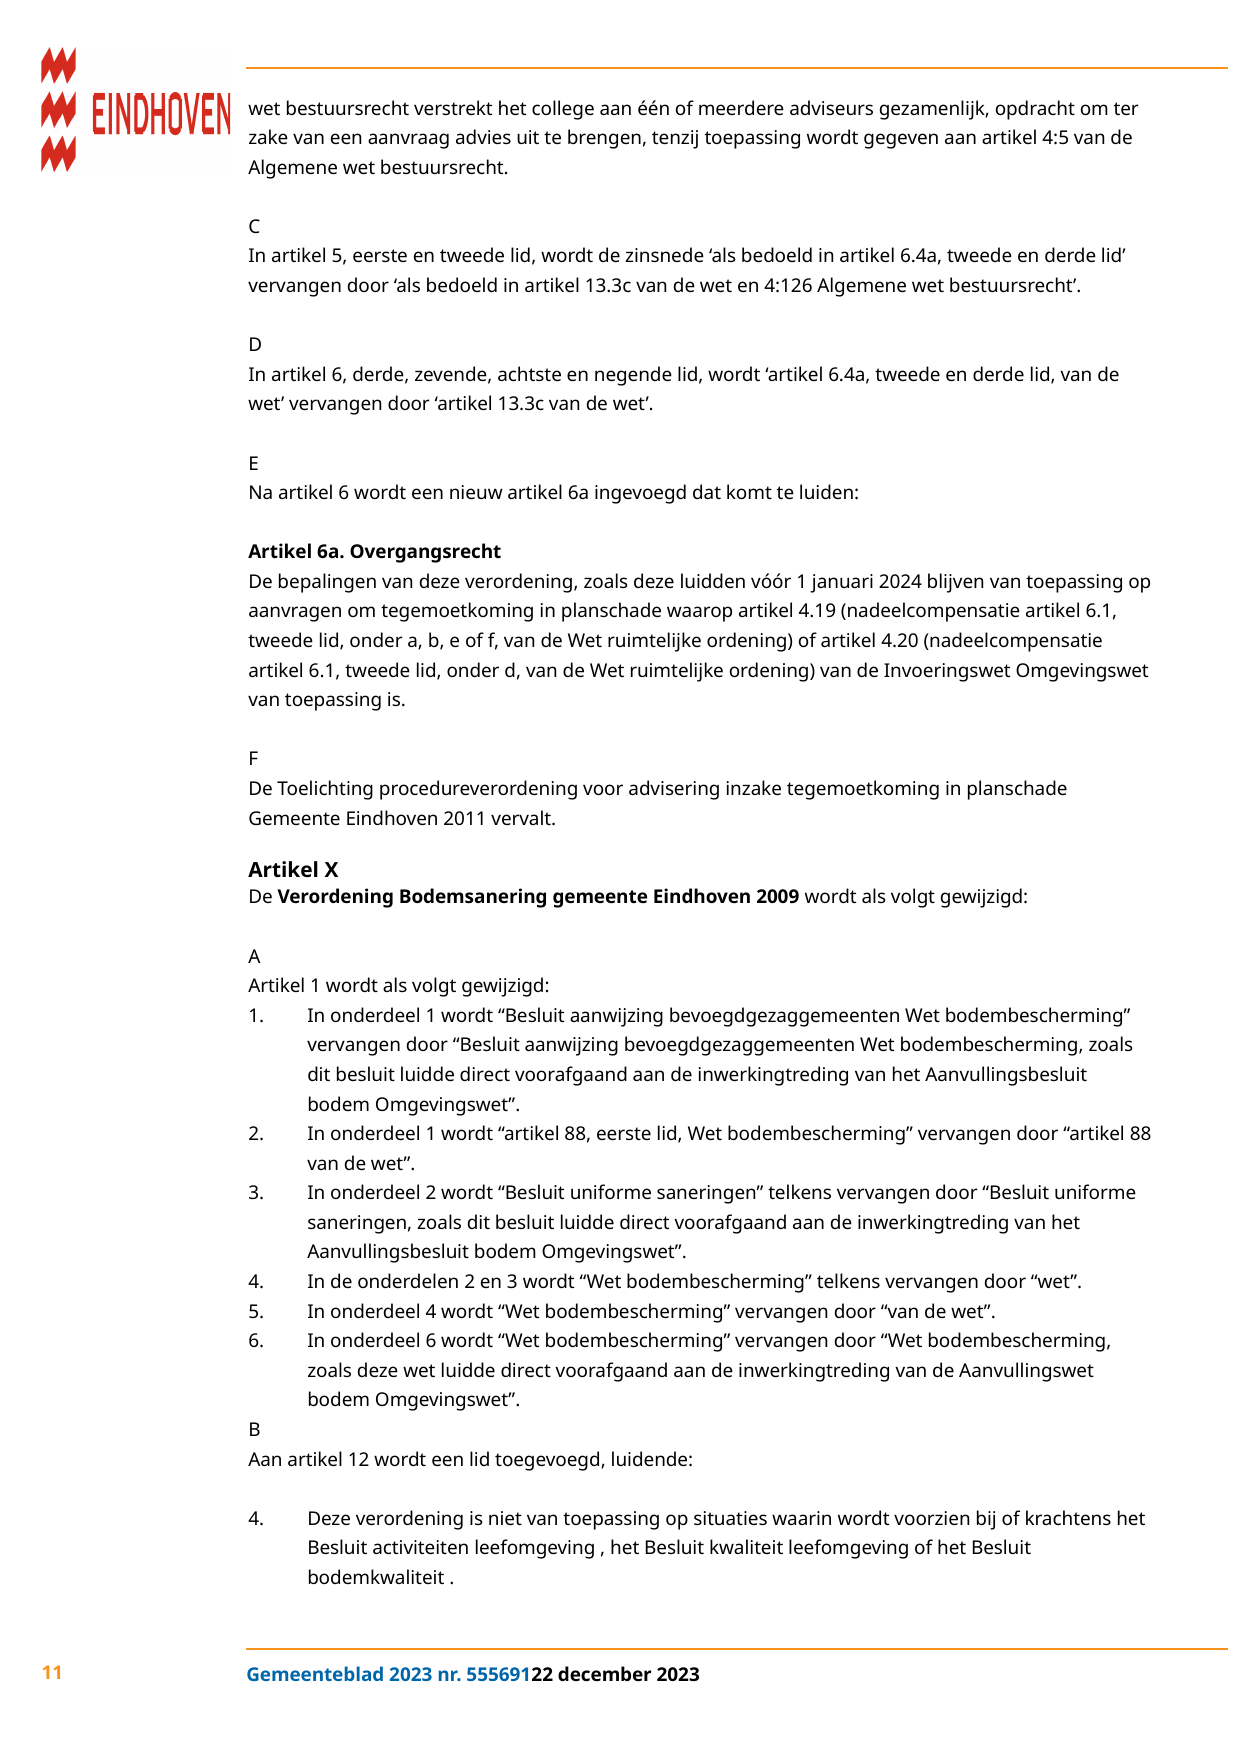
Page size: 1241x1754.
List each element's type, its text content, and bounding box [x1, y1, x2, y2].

text B [248, 1416, 1152, 1442]
text A [248, 943, 1152, 968]
text Aan artikel 12 wordt een lid toegevoegd, luidende: [248, 1446, 1152, 1471]
text C [248, 213, 1152, 239]
list In onderdeel 1 wordt “Besluit aanwijzing bevoegdgezaggemeenten Wet bodembescherming” vervangen door “Besluit aanwijzing bevoegdgezaggemeenten Wet bodembescherming, zoals dit besluit luidde direct voorafgaand aan de inwerkingtreding van het Aanvullingsbesluit bodem Omgevingswet”. [248, 1002, 1152, 1116]
list In de onderdelen 2 en 3 wordt “Wet bodembescherming” telkens vervangen door “wet”. [248, 1268, 1152, 1294]
text D [248, 331, 1152, 357]
list In onderdeel 4 wordt “Wet bodembescherming” vervangen door “van de wet”. [248, 1298, 1152, 1323]
text Artikel X [248, 855, 1152, 884]
list In onderdeel 2 wordt “Besluit uniforme saneringen” telkens vervangen door “Besluit uniforme saneringen, zoals dit besluit luidde direct voorafgaand aan de inwerkingtreding van het Aanvullingsbesluit bodem Omgevingswet”. [248, 1179, 1152, 1264]
text Artikel 6a. Overgangsrecht [248, 538, 1152, 564]
text Na artikel 6 wordt een nieuw artikel 6a ingevoegd dat komt te luiden: [248, 479, 1152, 505]
text In artikel 6, derde, zevende, achtste en negende lid, wordt ‘artikel 6.4a, tweede en derde lid, van de wet’ vervangen door ‘artikel 13.3c van de wet’. [248, 361, 1152, 416]
text De Toelichting procedureverordening voor advisering inzake tegemoetkoming in planschade Gemeente Eindhoven 2011 vervalt. [248, 775, 1152, 831]
list In onderdeel 1 wordt “artikel 88, eerste lid, Wet bodembescherming” vervangen door “artikel 88 van de wet”. [248, 1120, 1152, 1176]
list Deze verordening is niet van toepassing op situaties waarin wordt voorzien bij of krachtens het Besluit activiteiten leefomgeving , het Besluit kwaliteit leefomgeving of het Besluit bodemkwaliteit . [248, 1505, 1152, 1590]
text E [248, 450, 1152, 476]
list In onderdeel 6 wordt “Wet bodembescherming” vervangen door “Wet bodembescherming, zoals deze wet luidde direct voorafgaand aan de inwerkingtreding van de Aanvullingswet bodem Omgevingswet”. [248, 1327, 1152, 1412]
text In artikel 5, eerste en tweede lid, wordt de zinsnede ‘als bedoeld in artikel 6.4a, tweede en derde lid’ vervangen door ‘als bedoeld in artikel 13.3c van de wet en 4:126 Algemene wet bestuursrecht’. [248, 243, 1152, 298]
text Artikel 1 wordt als volgt gewijzigd: [248, 972, 1152, 998]
picture [41, 47, 231, 172]
text wet bestuursrecht verstrekt het college aan één of meerdere adviseurs gezamenlijk, opdracht om ter zake van een aanvraag advies uit te brengen, tenzij toepassing wordt gegeven aan artikel 4:5 van de Algemene wet bestuursrecht. [248, 95, 1152, 180]
text De Verordening Bodemsanering gemeente Eindhoven 2009 wordt als volgt gewijzigd: [248, 884, 1152, 909]
text F [248, 746, 1152, 771]
text De bepalingen van deze verordening, zoals deze luidden vóór 1 januari 2024 blijven van toepassing op aanvragen om tegemoetkoming in planschade waarop artikel 4.19 (nadeelcompensatie artikel 6.1, tweede lid, onder a, b, e of f, van de Wet ruimtelijke ordening) of artikel 4.20 (nadeelcompensatie artikel 6.1, tweede lid, onder d, van de Wet ruimtelijke ordening) van de Invoeringswet Omgevingswet van toepassing is. [248, 568, 1152, 712]
